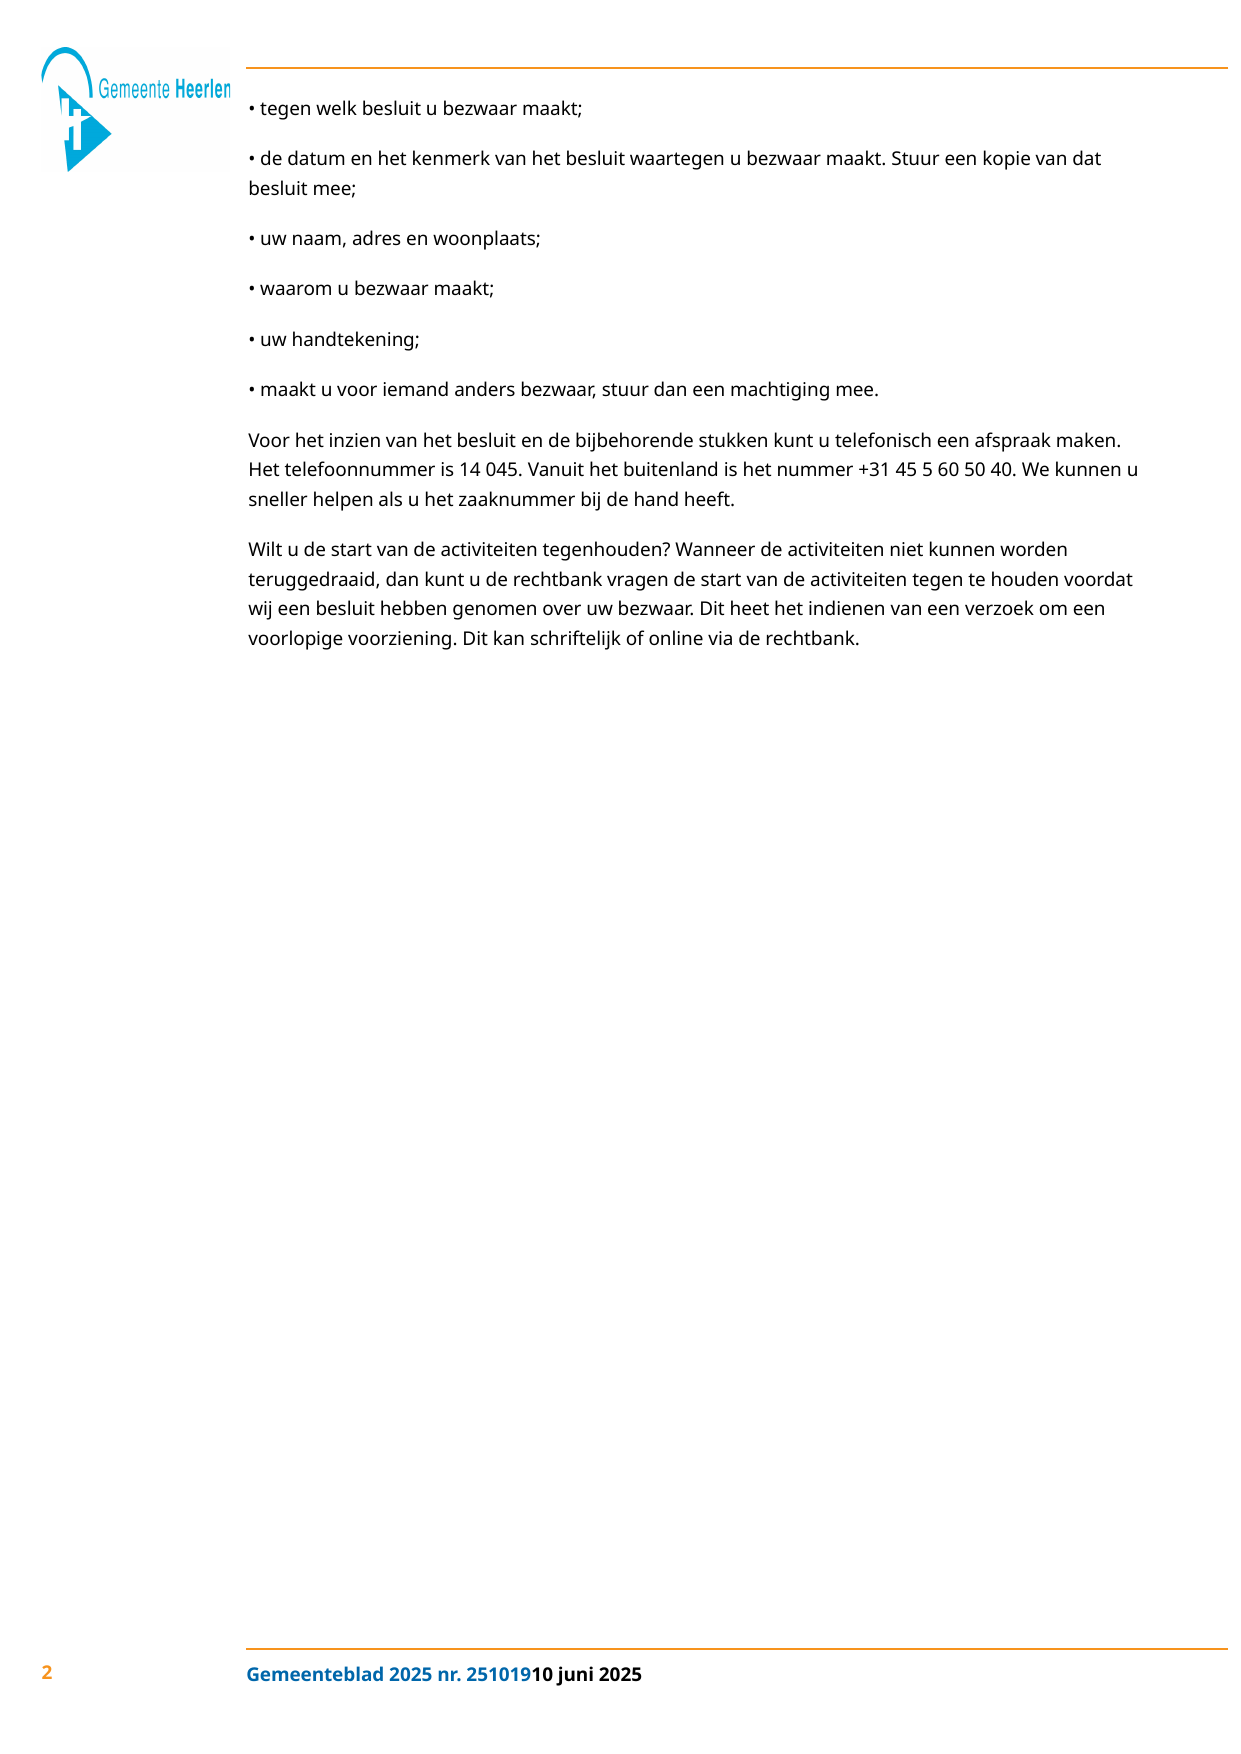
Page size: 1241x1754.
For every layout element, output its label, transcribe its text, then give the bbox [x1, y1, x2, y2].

text Voor het inzien van het besluit en de bijbehorende stukken kunt u telefonisch een afspraak maken. Het telefoonnummer is 14 045. Vanuit het buitenland is het nummer +31 45 5 60 50 40. We kunnen u sneller helpen als u het zaaknummer bij de hand heeft. [248, 427, 1152, 512]
text Wilt u de start van de activiteiten tegenhouden? Wanneer de activiteiten niet kunnen worden teruggedraaid, dan kunt u de rechtbank vragen de start van de activiteiten tegen te houden voordat wij een besluit hebben genomen over uw bezwaar. Dit heet het indienen van een verzoek om een voorlopige voorziening. Dit kan schriftelijk of online via de rechtbank. [248, 536, 1152, 651]
text • uw naam, adres en woonplaats; [248, 225, 1152, 251]
text • uw handtekening; [248, 326, 1152, 352]
text • tegen welk besluit u bezwaar maakt; [248, 95, 1152, 121]
text • maakt u voor iemand anders bezwaar, stuur dan een machtiging mee. [248, 376, 1152, 402]
picture [41, 47, 231, 172]
text • waarom u bezwaar maakt; [248, 276, 1152, 301]
picture [41, 47, 59, 70]
text • de datum en het kenmerk van het besluit waartegen u bezwaar maakt. Stuur een kopie van dat besluit mee; [248, 145, 1152, 201]
